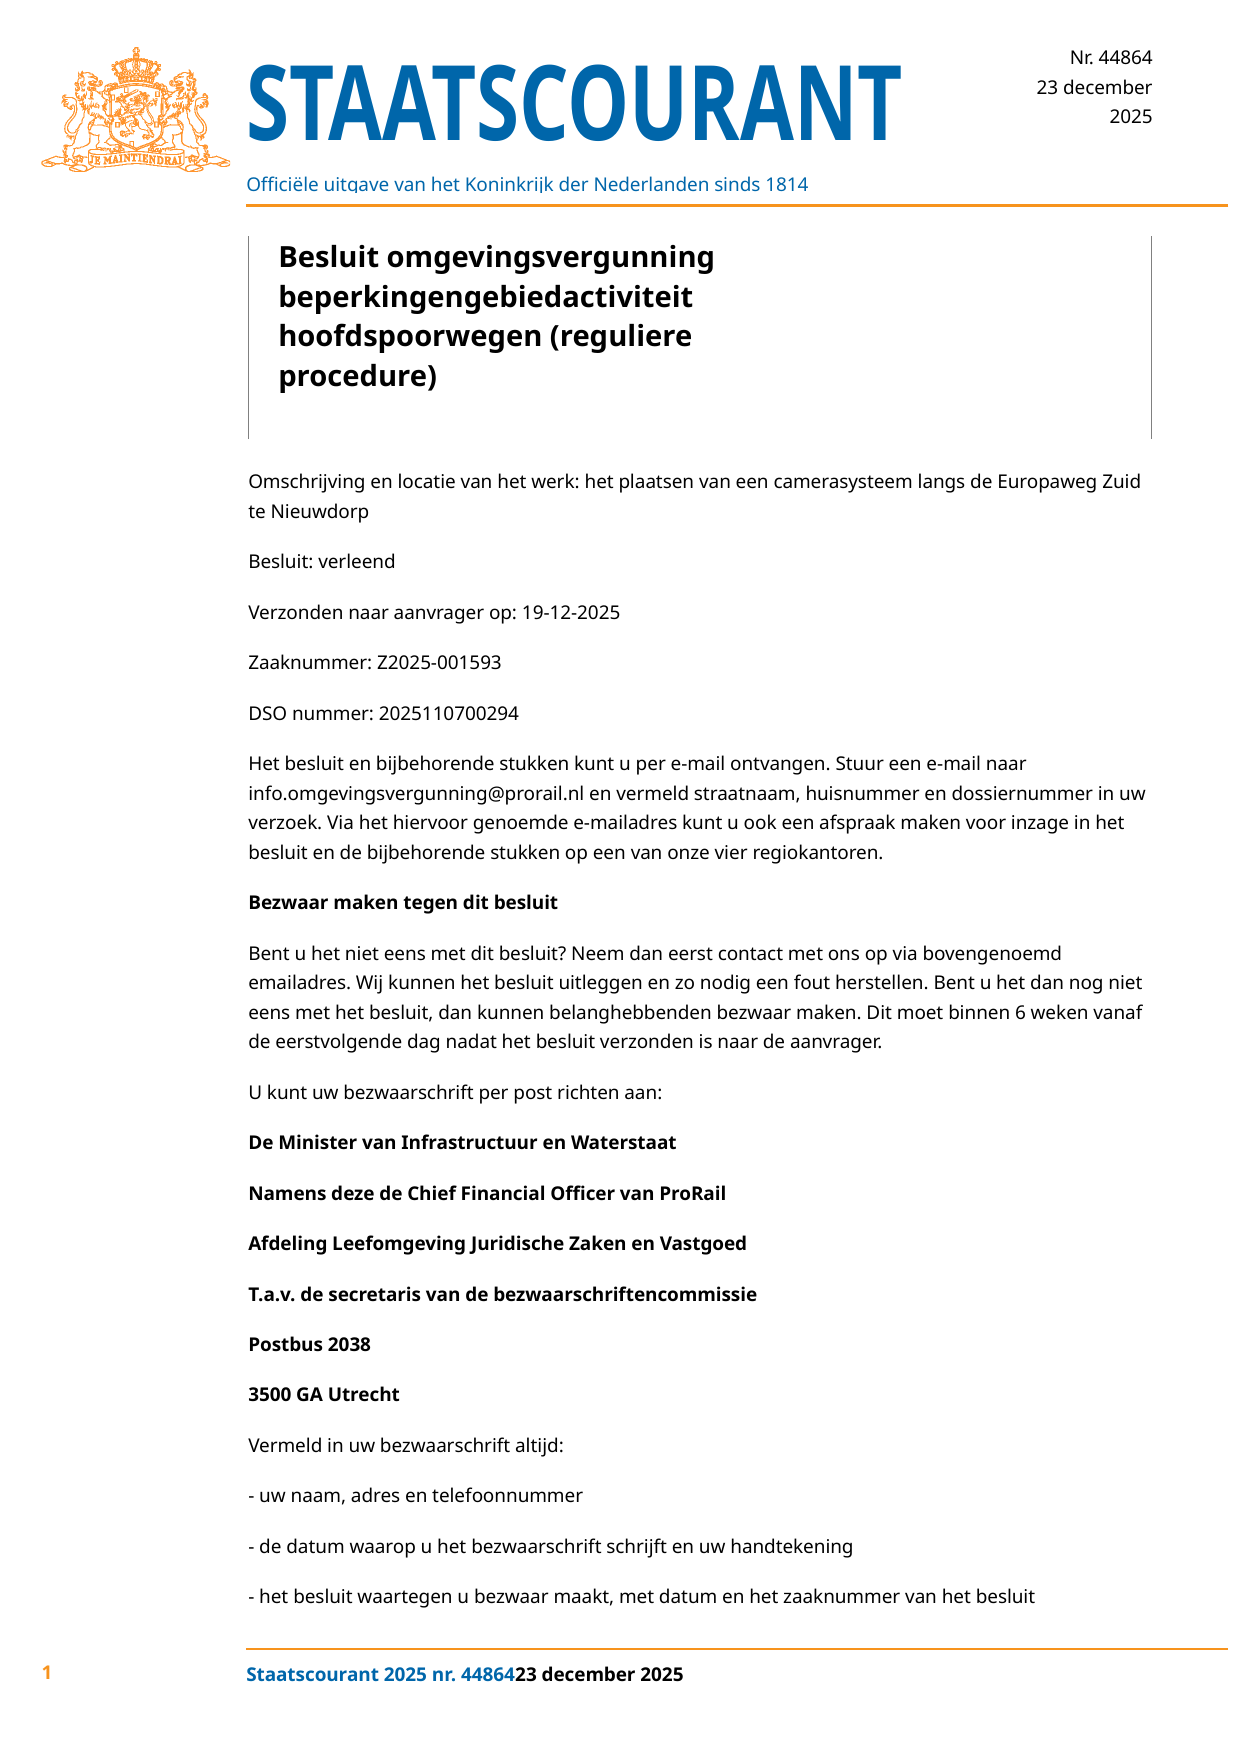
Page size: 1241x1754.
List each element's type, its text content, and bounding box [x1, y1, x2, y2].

table_header [850, 414, 1151, 439]
text U kunt uw bezwaarschrift per post richten aan: [248, 1079, 1152, 1105]
text Omschrijving en locatie van het werk: het plaatsen van een camerasysteem langs de Europaweg Zuid te Nieuwdorp [248, 469, 1152, 524]
picture [41, 47, 231, 172]
text Afdeling Leefomgeving Juridische Zaken en Vastgoed [248, 1230, 1152, 1256]
text Bezwaar maken tegen dit besluit [248, 889, 1152, 915]
text De Minister van Infrastructuur en Waterstaat [248, 1129, 1152, 1155]
text Het besluit en bijbehorende stukken kunt u per e-mail ontvangen. Stuur een e-mail naar info.omgevingsvergunning@prorail.nl en vermeld straatnaam, huisnummer en dossiernummer in uw verzoek. Via het hiervoor genoemde e-mailadres kunt u ook een afspraak maken voor inzage in het besluit en de bijbehorende stukken op een van onze vier regiokantoren. [248, 750, 1152, 865]
text T.a.v. de secretaris van de bezwaarschriftencommissie [248, 1281, 1152, 1306]
text Besluit: verleend [248, 549, 1152, 574]
text Namens deze de Chief Financial Officer van ProRail [248, 1180, 1152, 1206]
table_header [1090, 236, 1151, 413]
text - het besluit waartegen u bezwaar maakt, met datum en het zaaknummer van het besluit [248, 1583, 1152, 1609]
text Bent u het niet eens met dit besluit? Neem dan eerst contact met ons op via bovengenoemd emailadres. Wij kunnen het besluit uitleggen en zo nodig een fout herstellen. Bent u het dan nog niet eens met het besluit, dan kunnen belanghebbenden bezwaar maken. Dit moet binnen 6 weken vanaf de eerstvolgende dag nadat het besluit verzonden is naar de aanvrager. [248, 940, 1152, 1054]
text Zaaknummer: Z2025-001593 [248, 649, 1152, 675]
text Postbus 2038 [248, 1331, 1152, 1357]
picture [912, 236, 1090, 414]
text - uw naam, adres en telefoonnummer [248, 1482, 1152, 1508]
text 3500 GA Utrecht [248, 1382, 1152, 1407]
text Verzonden naar aanvrager op: 19-12-2025 [248, 599, 1152, 625]
table_header Besluit omgevingsvergunning beperkingengebiedactiviteit hoofdspoorwegen (reguliere procedure) [249, 236, 850, 439]
table_header [850, 236, 912, 413]
text - de datum waarop u het bezwaarschrift schrijft en uw handtekening [248, 1533, 1152, 1558]
text DSO nummer: 2025110700294 [248, 700, 1152, 726]
text Vermeld in uw bezwaarschrift altijd: [248, 1432, 1152, 1458]
